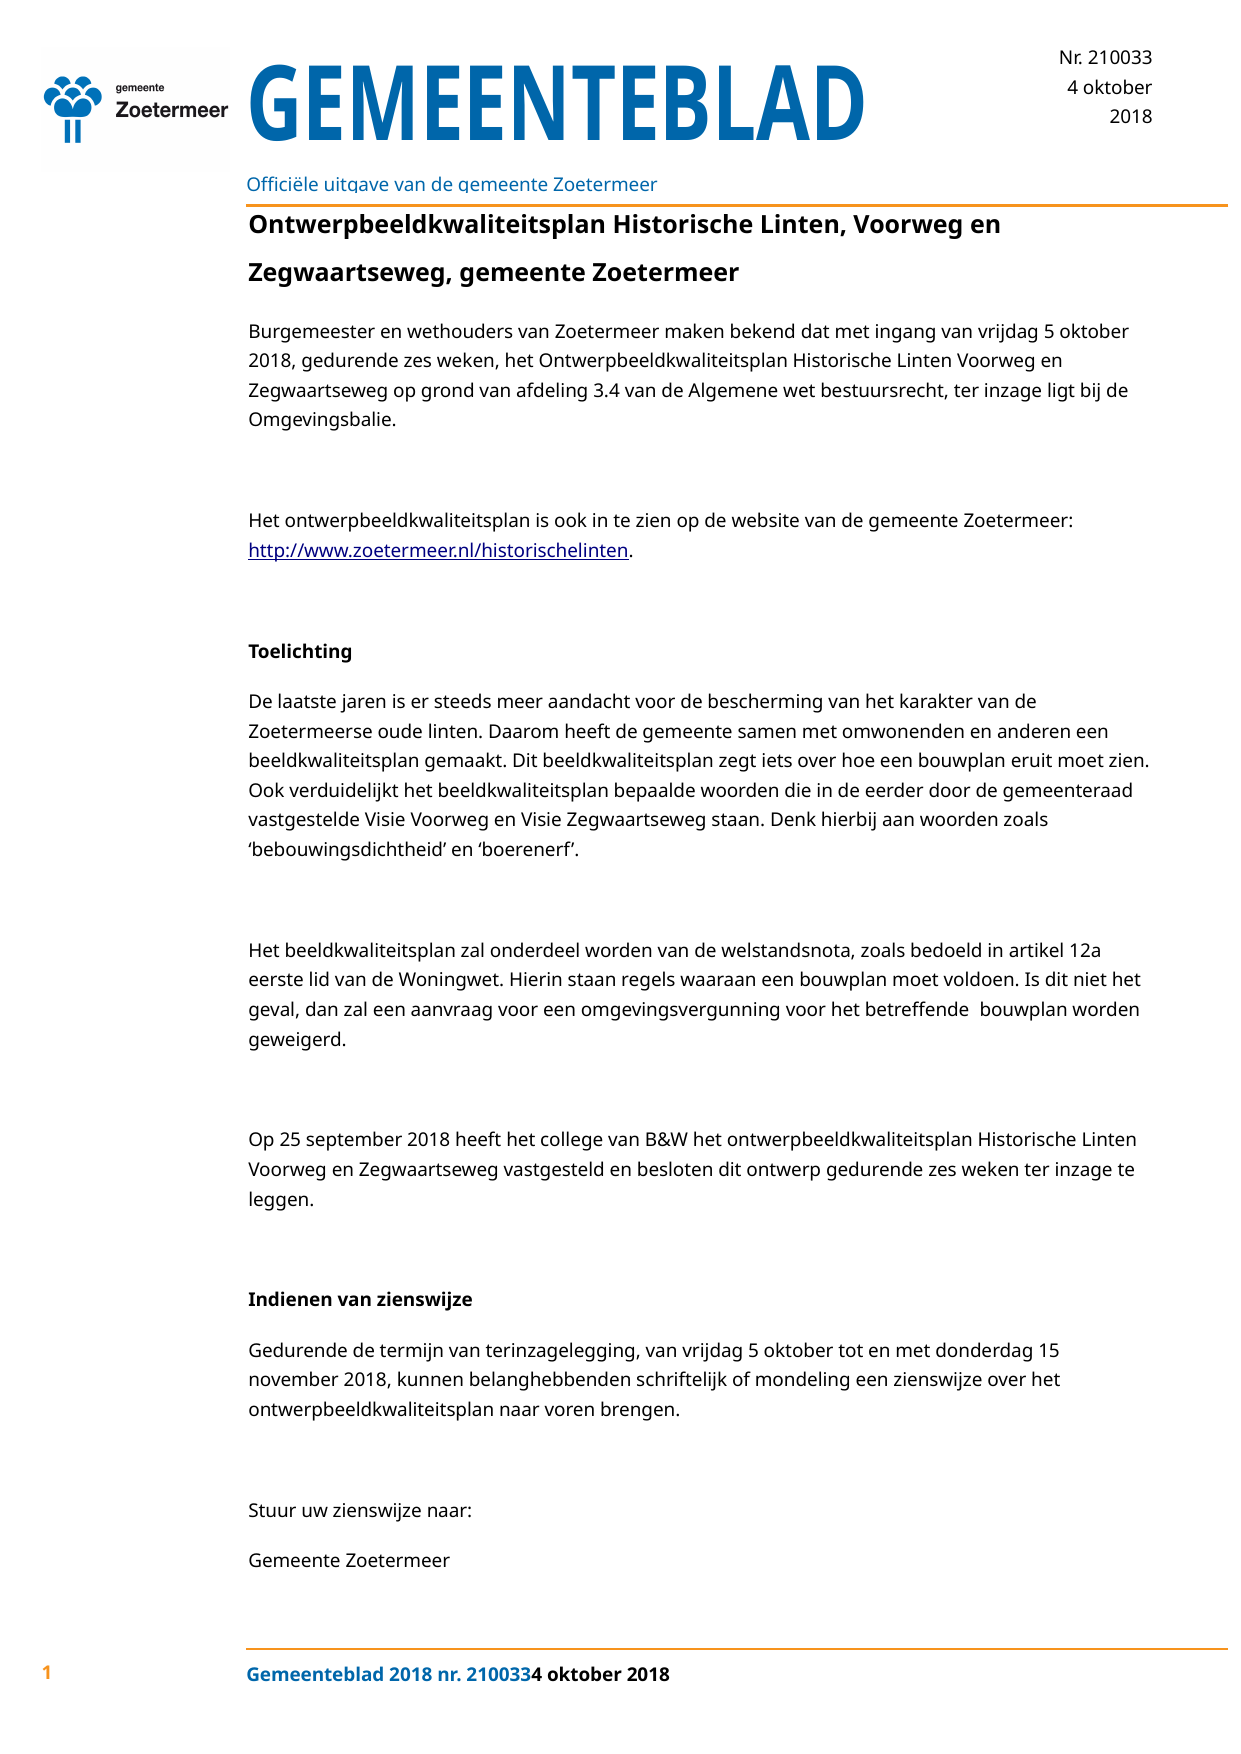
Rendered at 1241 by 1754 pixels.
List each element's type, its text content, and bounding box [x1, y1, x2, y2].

text Ontwerpbeeldkwaliteitsplan Historische Linten, Voorweg en Zegwaartseweg, gemeente Zoetermeer [248, 207, 1152, 288]
text Indienen van zienswijze [248, 1287, 1152, 1312]
text Burgemeester en wethouders van Zoetermeer maken bekend dat met ingang van vrijdag 5 oktober 2018, gedurende zes weken, het Ontwerpbeeldkwaliteitsplan Historische Linten Voorweg en Zegwaartseweg op grond van afdeling 3.4 van de Algemene wet bestuursrecht, ter inzage ligt bij de Omgevingsbalie. [248, 318, 1152, 432]
text De laatste jaren is er steeds meer aandacht voor de bescherming van het karakter van de Zoetermeerse oude linten. Daarom heeft de gemeente samen met omwonenden en anderen een beeldkwaliteitsplan gemaakt. Dit beeldkwaliteitsplan zegt iets over hoe een bouwplan eruit moet zien. Ook verduidelijkt het beeldkwaliteitsplan bepaalde woorden die in de eerder door de gemeenteraad vastgestelde Visie Voorweg en Visie Zegwaartseweg staan. Denk hierbij aan woorden zoals ‘bebouwingsdichtheid’ en ‘boerenerf’. [248, 688, 1152, 862]
text Het beeldkwaliteitsplan zal onderdeel worden van de welstandsnota, zoals bedoeld in artikel 12a eerste lid van de Woningwet. Hierin staan regels waaraan een bouwplan moet voldoen. Is dit niet het geval, dan zal een aanvraag voor een omgevingsvergunning voor het betreffende bouwplan worden geweigerd. [248, 937, 1152, 1052]
text Gedurende de termijn van terinzagelegging, van vrijdag 5 oktober tot en met donderdag 15 november 2018, kunnen belanghebbenden schriftelijk of mondeling een zienswijze over het ontwerpbeeldkwaliteitsplan naar voren brengen. [248, 1337, 1152, 1422]
text Stuur uw zienswijze naar: [248, 1497, 1152, 1523]
text Gemeente Zoetermeer [248, 1547, 1152, 1573]
text Op 25 september 2018 heeft het college van B&W het ontwerpbeeldkwaliteitsplan Historische Linten Voorweg en Zegwaartseweg vastgesteld en besloten dit ontwerp gedurende zes weken ter inzage te leggen. [248, 1127, 1152, 1212]
picture [41, 47, 231, 172]
text Toelichting [248, 638, 1152, 664]
text Het ontwerpbeeldkwaliteitsplan is ook in te zien op de website van de gemeente Zoetermeer: http://www.zoetermeer.nl/historischelinten. [248, 507, 1152, 563]
